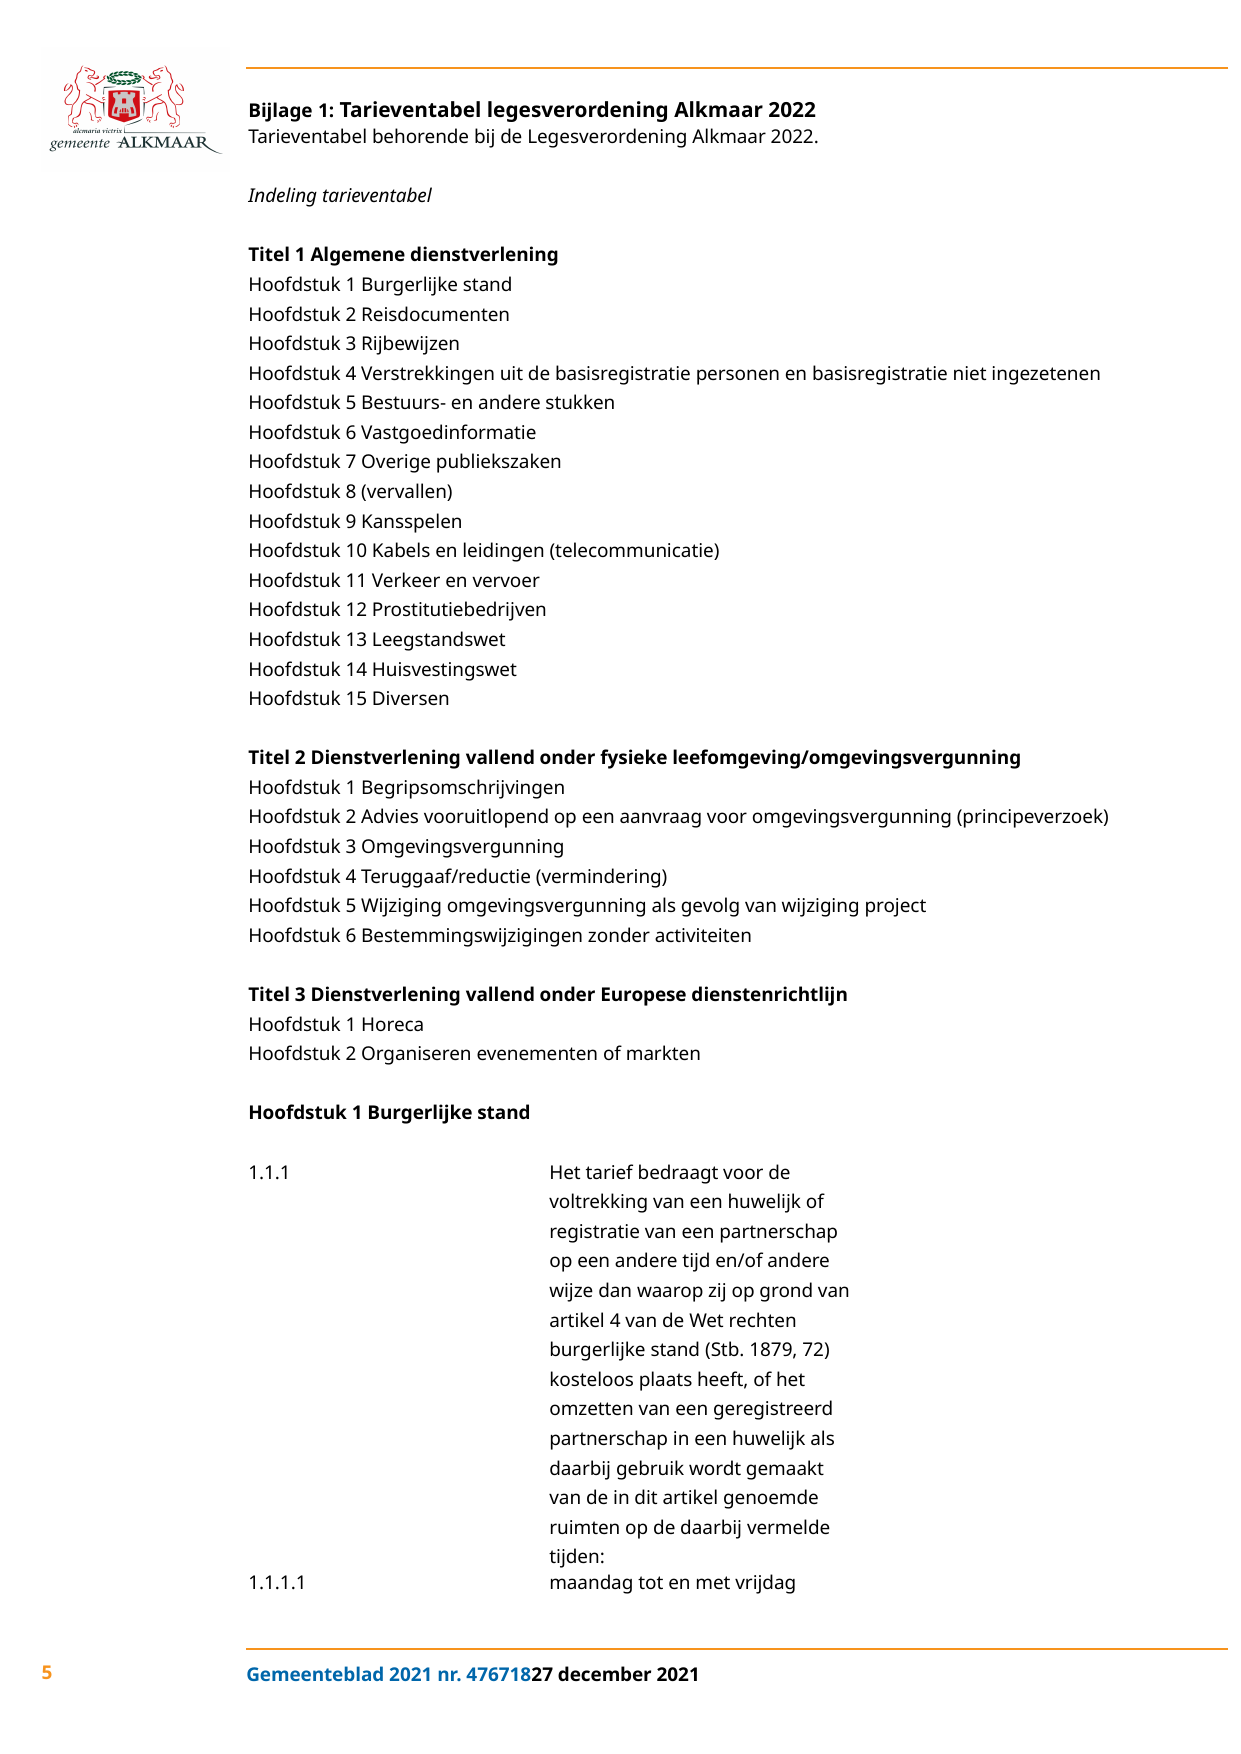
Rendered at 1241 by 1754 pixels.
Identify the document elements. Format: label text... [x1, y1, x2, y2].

text Hoofdstuk 13 Leegstandswet [248, 626, 1152, 652]
table_cell [850, 1569, 1152, 1595]
text Hoofdstuk 4 Teruggaaf/reductie (vermindering) [248, 863, 1152, 889]
text Hoofdstuk 2 Advies vooruitlopend op een aanvraag voor omgevingsvergunning (principeverzoek) [248, 804, 1152, 829]
text Hoofdstuk 12 Prostitutiebedrijven [248, 597, 1152, 622]
text Titel 1 Algemene dienstverlening [248, 242, 1152, 267]
text Indeling tarieventabel [248, 182, 1152, 208]
text Hoofdstuk 8 (vervallen) [248, 478, 1152, 504]
table_header Het tarief bedraagt voor de voltrekking van een huwelijk of registratie van een partnerschap op een andere tijd en/of andere wijze dan waarop zij op grond van artikel 4 van de Wet rech­ten burger­lijke stand (Stb. 1879, 72) koste­loos plaats heeft, of het omzetten van een geregistreerd partnerschap in een huwelijk als daarbij gebruik wordt gemaakt van de in dit artikel genoemde ruimten op de daarbij vermelde tijden: [549, 1159, 850, 1569]
text Hoofdstuk 11 Verkeer en vervoer [248, 567, 1152, 593]
text Hoofdstuk 1 Burgerlijke stand [248, 1099, 1152, 1125]
text Hoofdstuk 3 Omgevingsvergunning [248, 833, 1152, 859]
text Hoofdstuk 4 Verstrekkingen uit de basisregistratie personen en basisregistratie niet ingezetenen [248, 360, 1152, 386]
text Hoofdstuk 2 Reisdocumenten [248, 301, 1152, 327]
text Bijlage 1: Tarieventabel legesverordening Alkmaar 2022 [248, 95, 1152, 123]
text Hoofdstuk 10 Kabels en leidingen (telecommunicatie) [248, 537, 1152, 563]
text Hoofdstuk 6 Bestemmingswijzigingen zonder activiteiten [248, 922, 1152, 948]
table_cell maandag tot en met vrijdag [549, 1569, 850, 1595]
table_header 1.1.1 [248, 1159, 549, 1569]
table_header [850, 1159, 1152, 1569]
table_cell 1.1.1.1 [248, 1569, 549, 1595]
text Hoofdstuk 14 Huisvestingswet [248, 656, 1152, 682]
text Hoofdstuk 1 Horeca [248, 1011, 1152, 1037]
text Hoofdstuk 5 Bestuurs- en andere stukken [248, 389, 1152, 415]
text Hoofdstuk 5 Wijziging omgevingsvergunning als gevolg van wijziging project [248, 892, 1152, 918]
text Hoofdstuk 15 Diversen [248, 685, 1152, 711]
text Tarieventabel behorende bij de Legesverordening Alkmaar 2022. [248, 123, 1152, 149]
text Hoofdstuk 1 Burgerlijke stand [248, 271, 1152, 297]
text Hoofdstuk 6 Vastgoedinformatie [248, 419, 1152, 445]
text Hoofdstuk 2 Organiseren evenementen of markten [248, 1040, 1152, 1066]
text Hoofdstuk 3 Rijbewijzen [248, 330, 1152, 356]
text Hoofdstuk 7 Overige publiekszaken [248, 449, 1152, 474]
text Titel 2 Dienstverlening vallend onder fysieke leefomgeving/omgevingsvergunning [248, 744, 1152, 770]
text Titel 3 Dienstverlening vallend onder Europese dienstenrichtlijn [248, 981, 1152, 1007]
text Hoofdstuk 9 Kansspelen [248, 508, 1152, 534]
text Hoofdstuk 1 Begripsomschrijvingen [248, 774, 1152, 800]
picture [41, 47, 231, 172]
